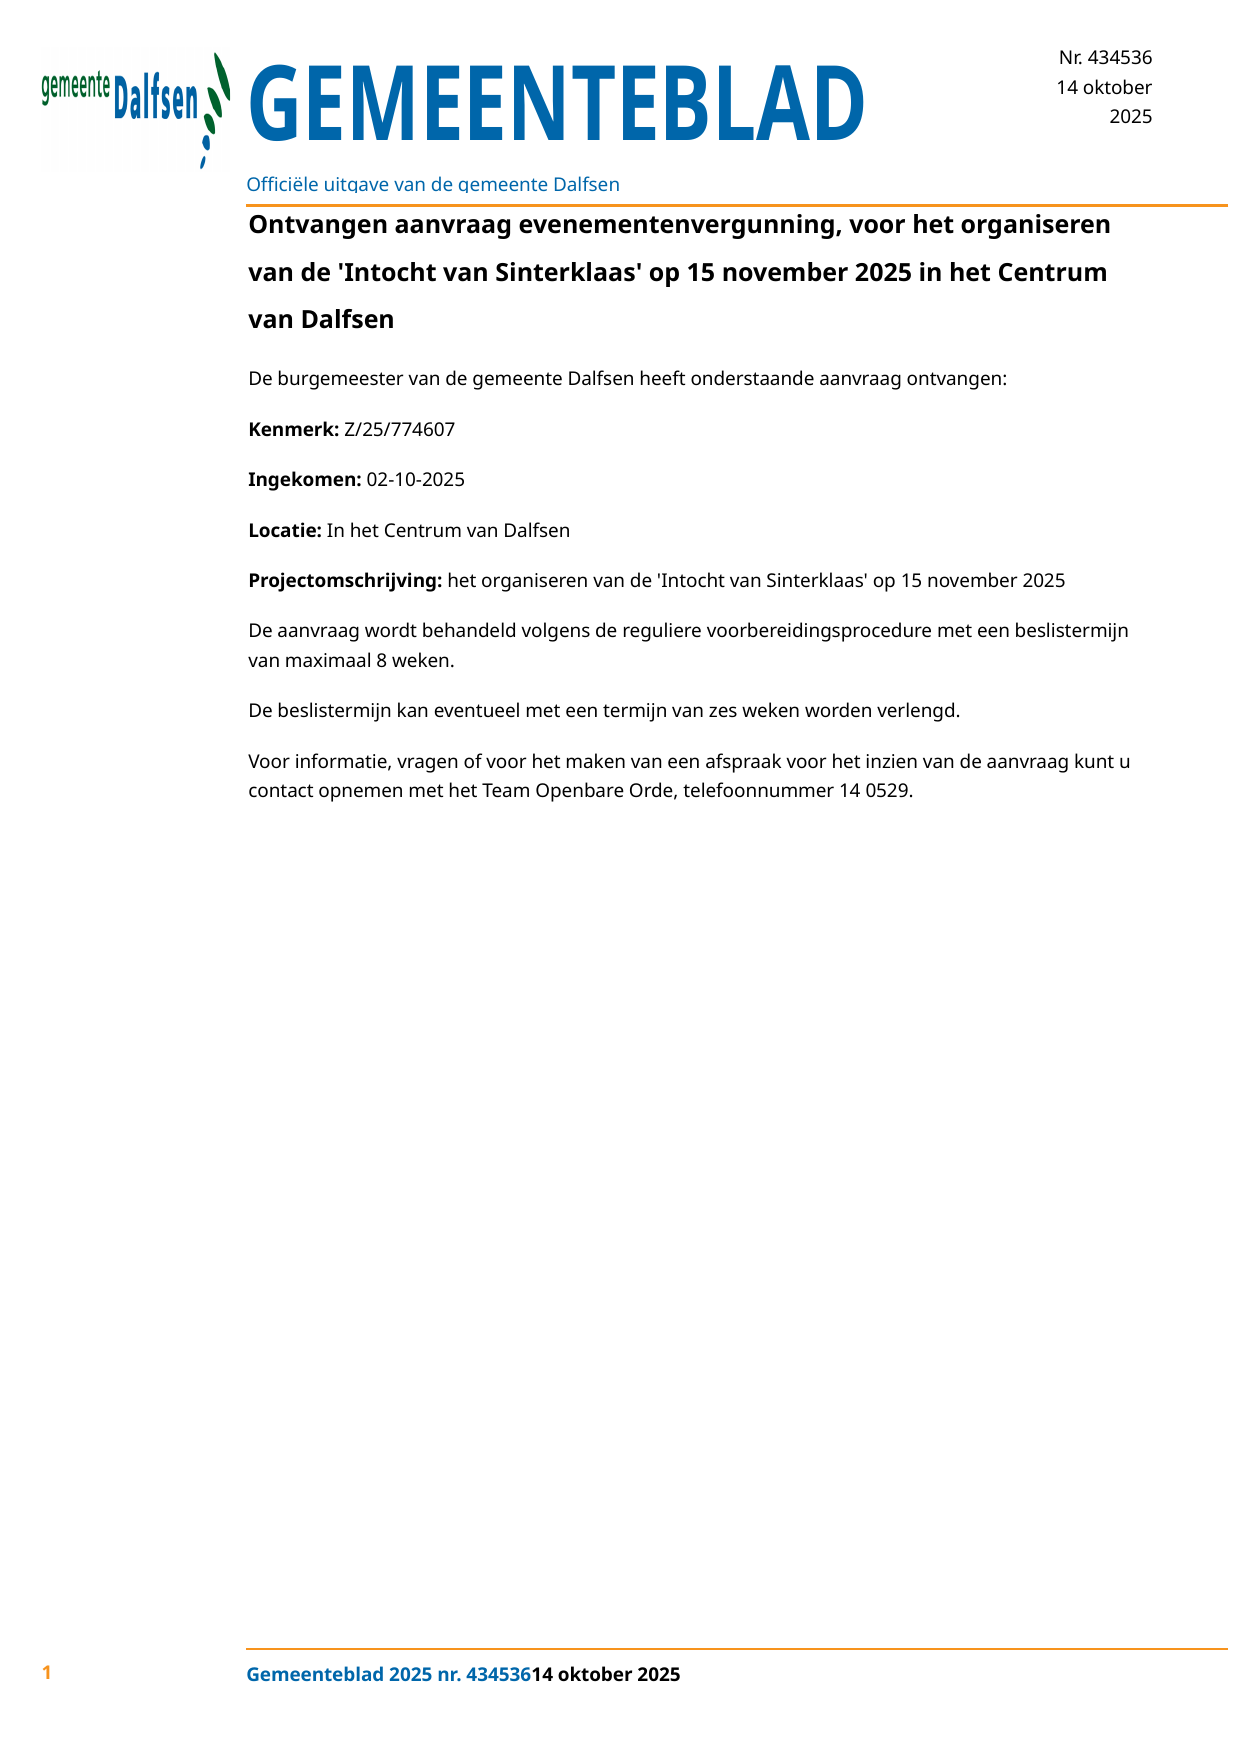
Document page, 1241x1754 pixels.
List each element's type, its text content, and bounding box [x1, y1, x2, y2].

text Projectomschrijving: het organiseren van de 'Intocht van Sinterklaas' op 15 november 2025 [248, 567, 1152, 593]
text Voor informatie, vragen of voor het maken van een afspraak voor het inzien van de aanvraag kunt u contact opnemen met het Team Openbare Orde, telefoonnummer 14 0529. [248, 748, 1152, 803]
text De aanvraag wordt behandeld volgens de reguliere voorbereidingsprocedure met een beslistermijn van maximaal 8 weken. [248, 618, 1152, 673]
text Kenmerk: Z/25/774607 [248, 416, 1152, 442]
text De beslistermijn kan eventueel met een termijn van zes weken worden verlengd. [248, 698, 1152, 723]
text Ontvangen aanvraag evenementenvergunning, voor het organiseren van de 'Intocht van Sinterklaas' op 15 november 2025 in het Centrum van Dalfsen [248, 207, 1152, 336]
text Ingekomen: 02-10-2025 [248, 466, 1152, 492]
text Locatie: In het Centrum van Dalfsen [248, 517, 1152, 542]
picture [41, 47, 231, 172]
text De burgemeester van de gemeente Dalfsen heeft onderstaande aanvraag ontvangen: [248, 366, 1152, 391]
